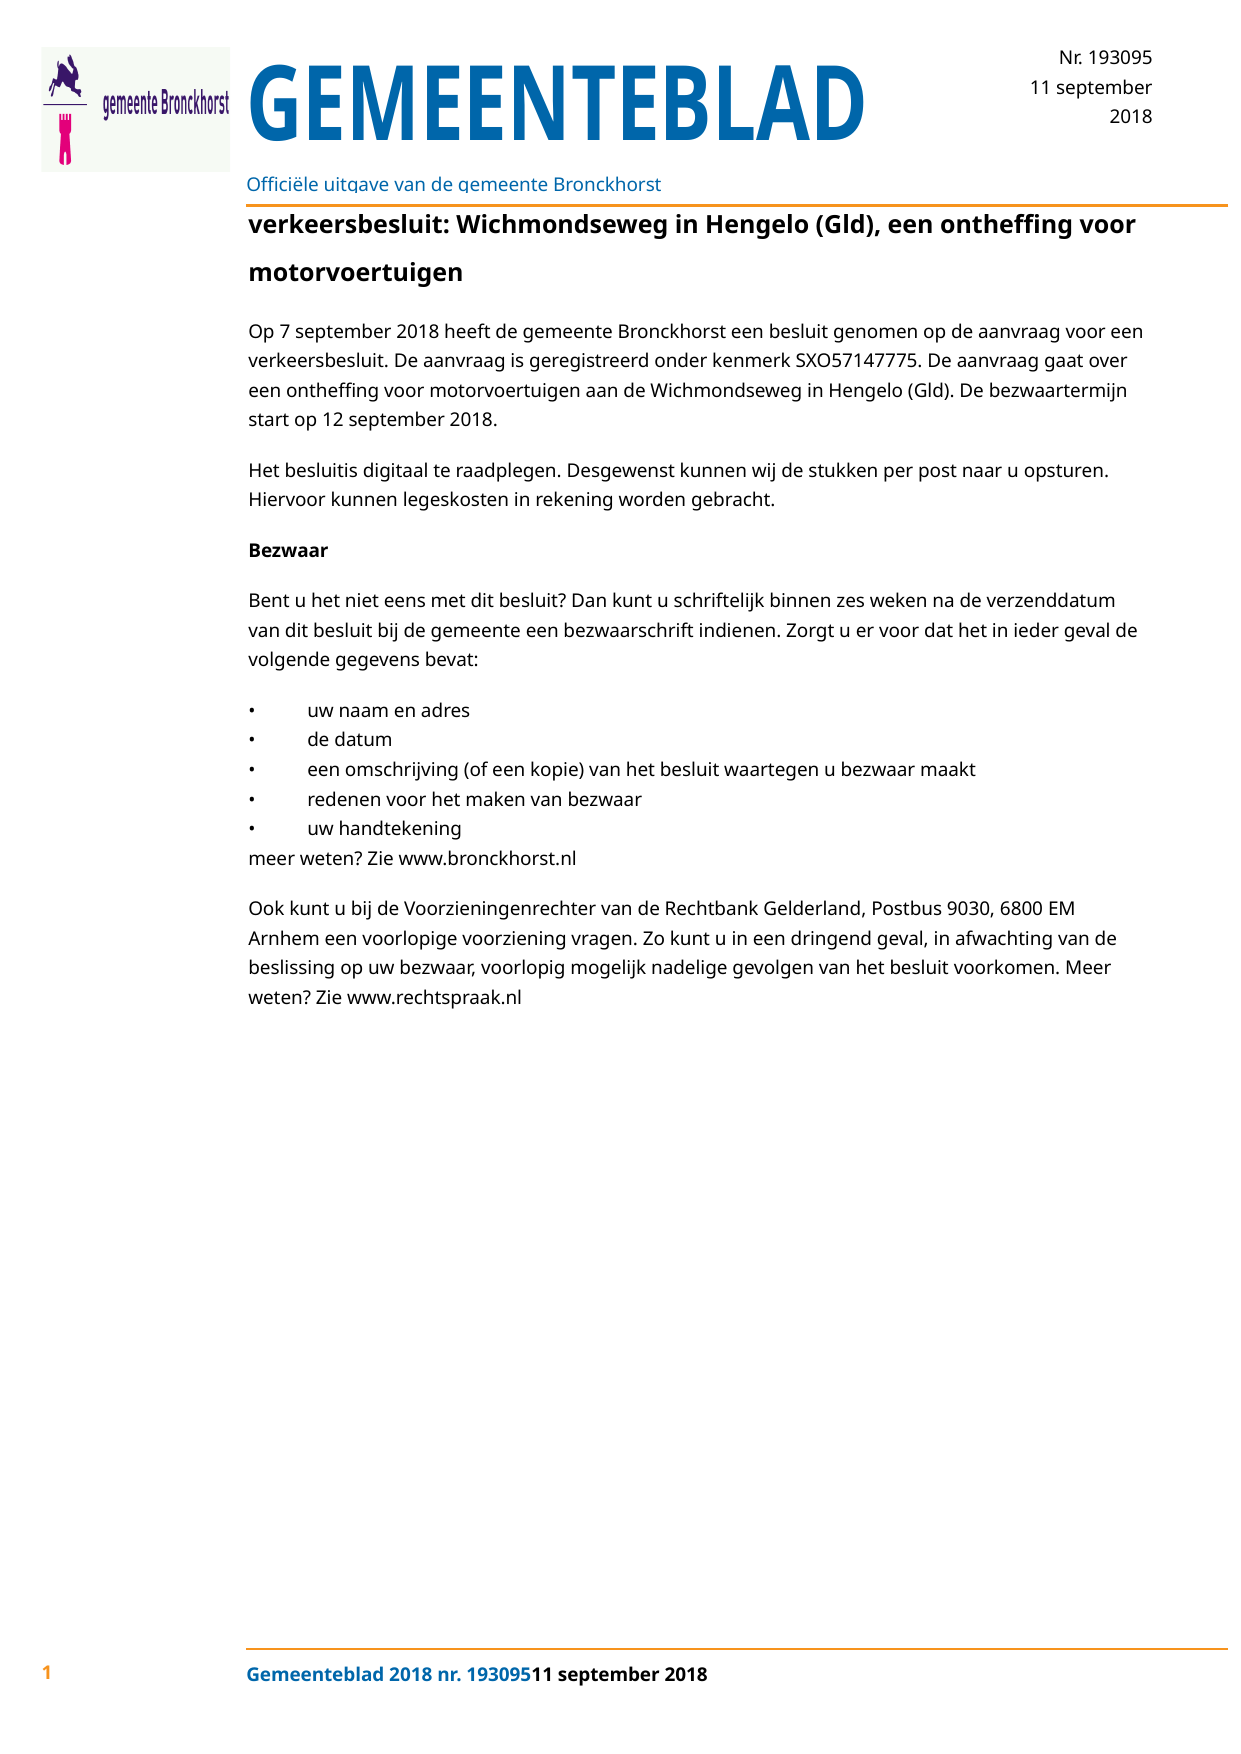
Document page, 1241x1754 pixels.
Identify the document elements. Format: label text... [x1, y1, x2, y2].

text Op 7 september 2018 heeft de gemeente Bronckhorst een besluit genomen op de aanvraag voor een verkeersbesluit. De aanvraag is geregistreerd onder kenmerk SXO57147775. De aanvraag gaat over een ontheffing voor motorvoertuigen aan de Wichmondseweg in Hengelo (Gld). De bezwaartermijn start op 12 september 2018. [248, 318, 1152, 432]
picture [41, 47, 231, 172]
text Bent u het niet eens met dit besluit? Dan kunt u schriftelijk binnen zes weken na de verzenddatum van dit besluit bij de gemeente een bezwaarschrift indienen. Zorgt u er voor dat het in ieder geval de volgende gegevens bevat: [248, 587, 1152, 672]
text Bezwaar [248, 537, 1152, 563]
text Het besluitis digitaal te raadplegen. Desgewenst kunnen wij de stukken per post naar u opsturen. Hiervoor kunnen legeskosten in rekening worden gebracht. [248, 457, 1152, 512]
text verkeersbesluit: Wichmondseweg in Hengelo (Gld), een ontheffing voor motorvoertuigen [248, 207, 1152, 288]
list uw naam en adres [248, 697, 1152, 723]
list de datum [248, 727, 1152, 752]
text meer weten? Zie www.bronckhorst.nl [248, 845, 1152, 871]
list een omschrijving (of een kopie) van het besluit waartegen u bezwaar maakt [248, 756, 1152, 782]
list uw handtekening [248, 815, 1152, 841]
text Ook kunt u bij de Voorzieningenrechter van de Rechtbank Gelderland, Postbus 9030, 6800 EM Arnhem een voorlopige voorziening vragen. Zo kunt u in een dringend geval, in afwachting van de beslissing op uw bezwaar, voorlopig mogelijk nadelige gevolgen van het besluit voorkomen. Meer weten? Zie www.rechtspraak.nl [248, 895, 1152, 1010]
list redenen voor het maken van bezwaar [248, 786, 1152, 812]
